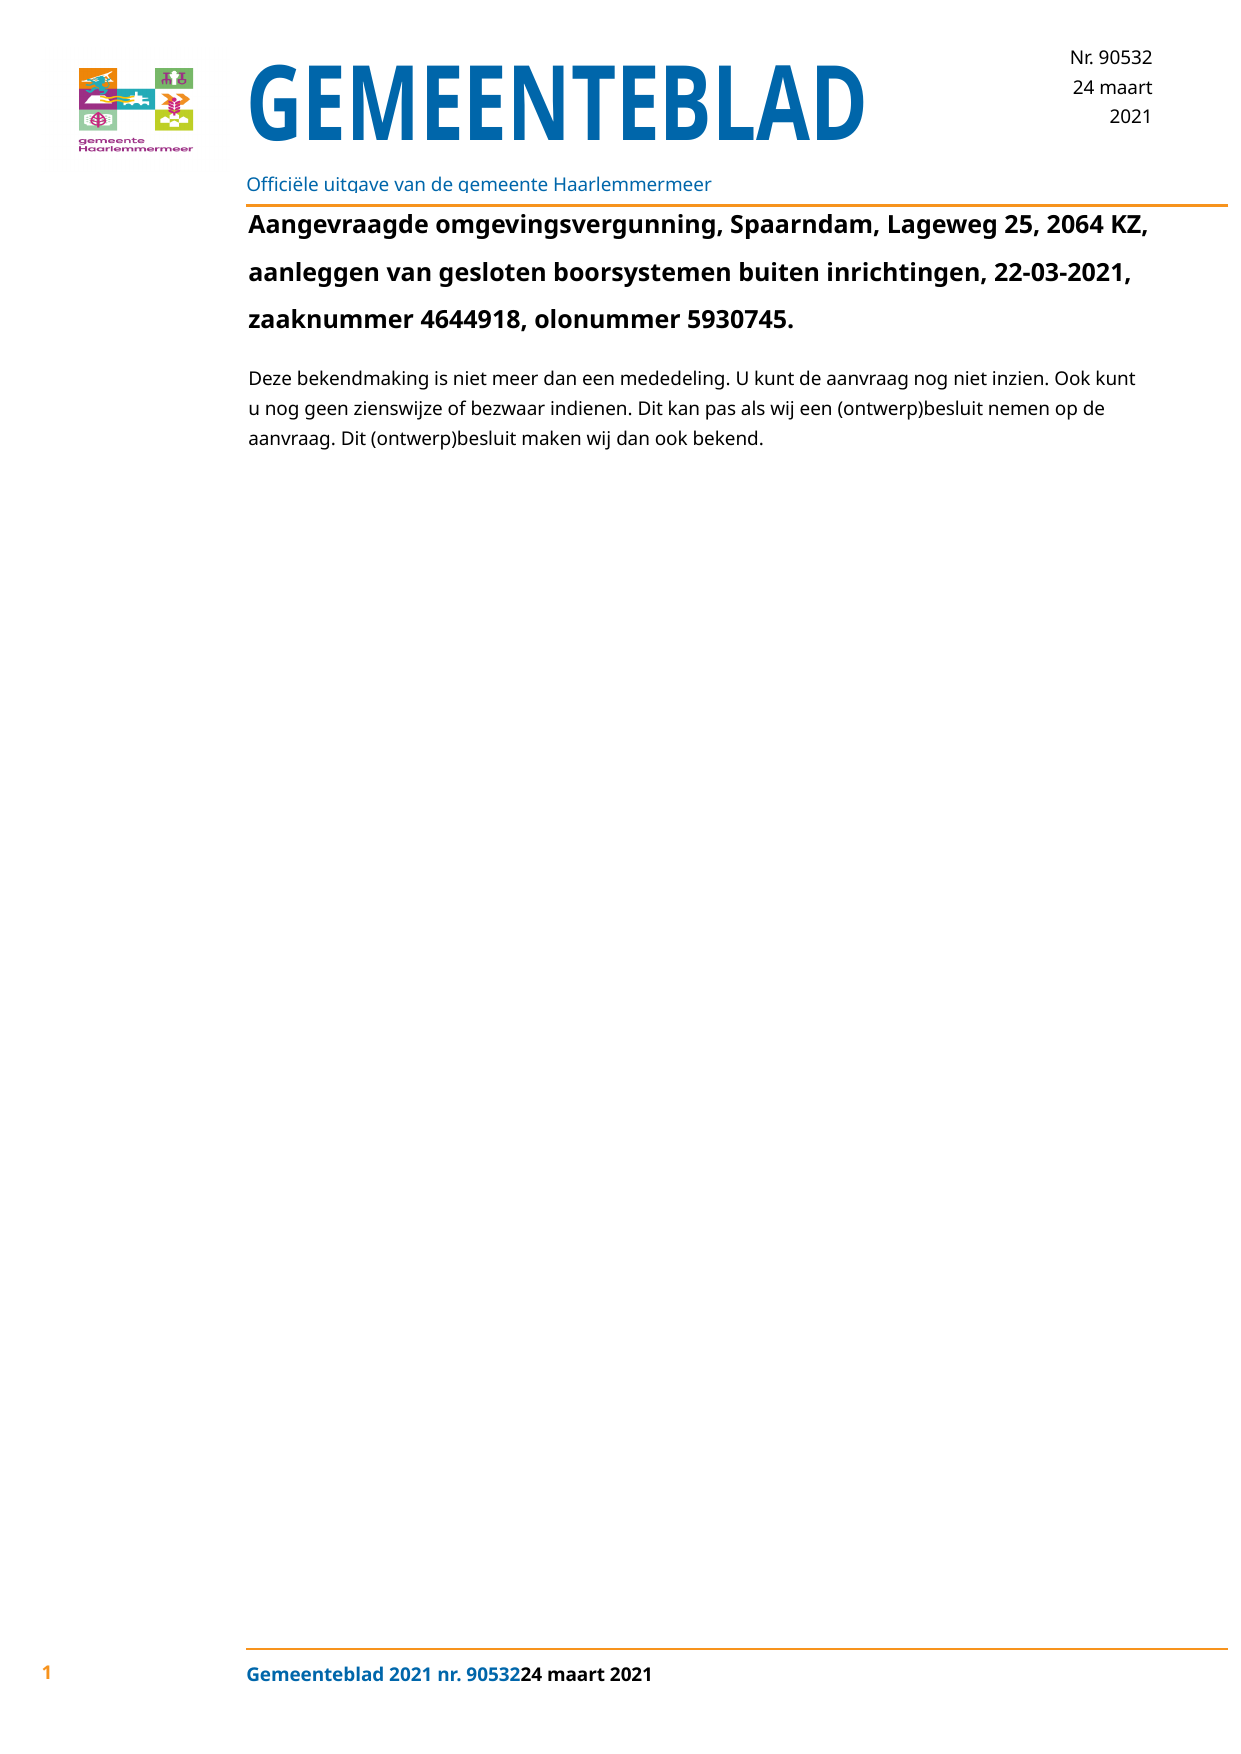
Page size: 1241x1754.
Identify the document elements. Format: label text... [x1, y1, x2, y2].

text Aangevraagde omgevingsvergunning, Spaarndam, Lageweg 25, 2064 KZ, aanleggen van gesloten boorsystemen buiten inrichtingen, 22-03-2021, zaaknummer 4644918, olonummer 5930745. [248, 207, 1152, 336]
text Deze bekendmaking is niet meer dan een mededeling. U kunt de aanvraag nog niet inzien. Ook kunt u nog geen zienswijze of bezwaar indienen. Dit kan pas als wij een (ontwerp)besluit nemen op de aanvraag. Dit (ontwerp)besluit maken wij dan ook bekend. [248, 366, 1152, 450]
picture [41, 47, 231, 172]
